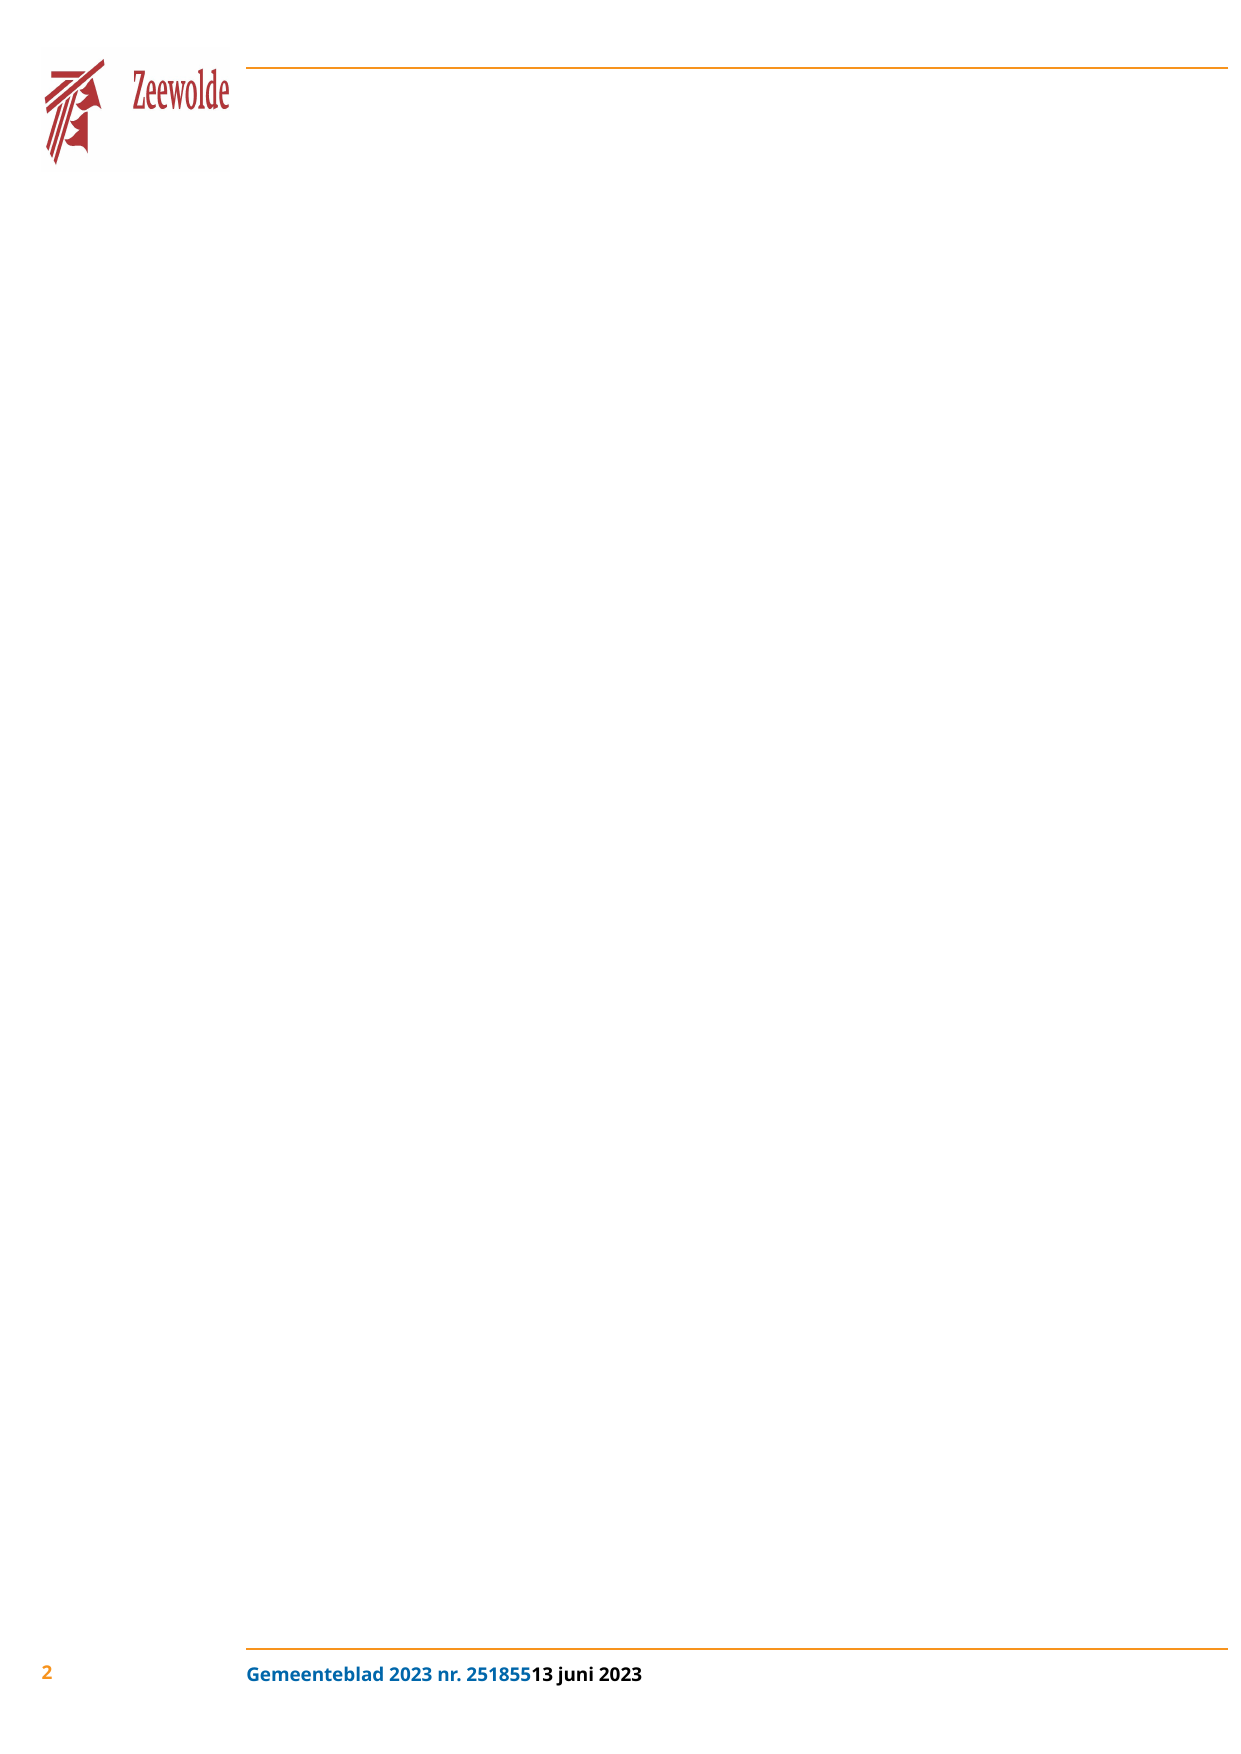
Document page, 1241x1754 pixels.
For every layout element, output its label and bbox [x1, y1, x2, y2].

picture [41, 47, 231, 172]
